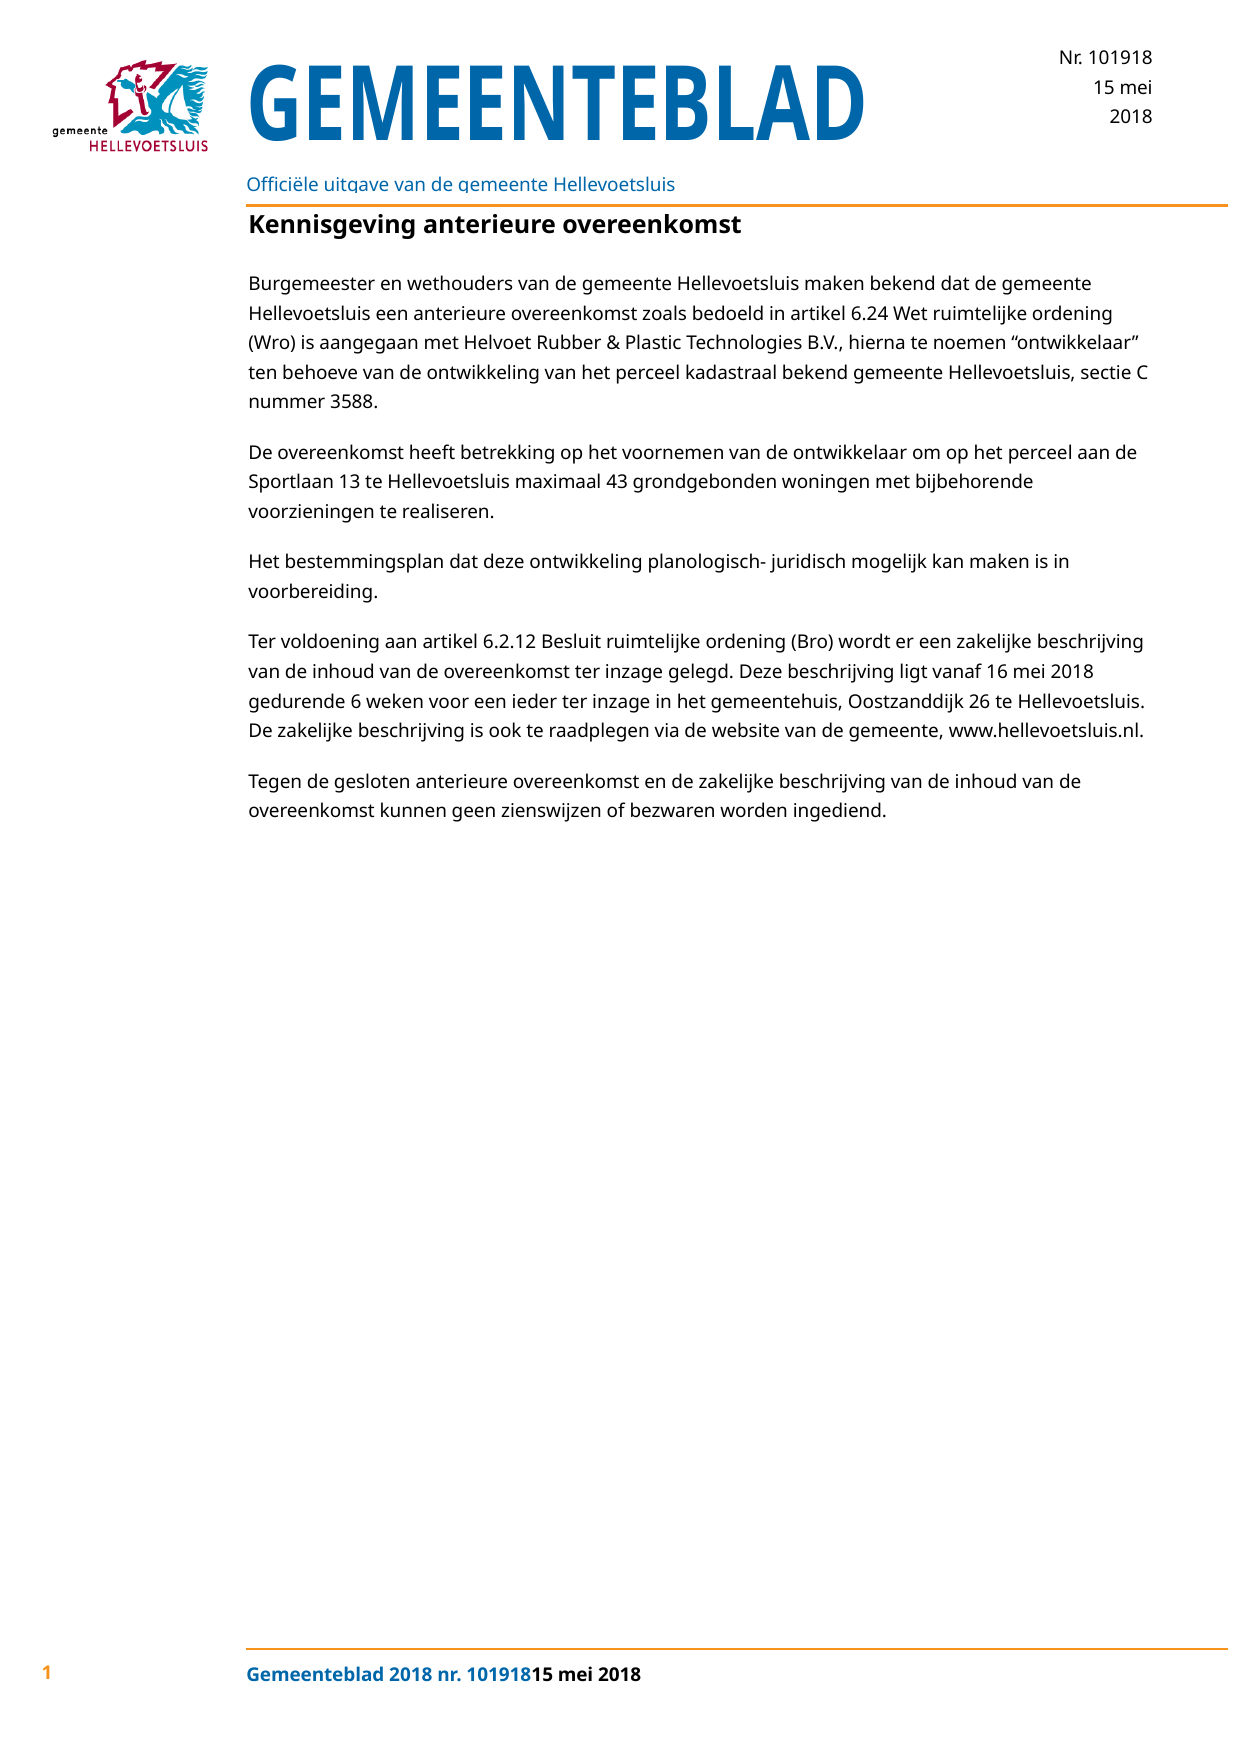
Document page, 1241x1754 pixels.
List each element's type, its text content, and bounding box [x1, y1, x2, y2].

text De overeenkomst heeft betrekking op het voornemen van de ontwikkelaar om op het perceel aan de Sportlaan 13 te Hellevoetsluis maximaal 43 grondgebonden woningen met bijbehorende voorzieningen te realiseren. [248, 439, 1152, 524]
text Het bestemmingsplan dat deze ontwikkeling planologisch- juridisch mogelijk kan maken is in voorbereiding. [248, 549, 1152, 604]
text Burgemeester en wethouders van de gemeente Hellevoetsluis maken bekend dat de gemeente Hellevoetsluis een anterieure overeenkomst zoals bedoeld in artikel 6.24 Wet ruimtelijke ordening (Wro) is aangegaan met Helvoet Rubber & Plastic Technologies B.V., hierna te noemen “ontwikkelaar” ten behoeve van de ontwikkeling van het perceel kadastraal bekend gemeente Hellevoetsluis, sectie C nummer 3588. [248, 270, 1152, 414]
picture [41, 47, 231, 172]
text Kennisgeving anterieure overeenkomst [248, 207, 1152, 241]
text Ter voldoening aan artikel 6.2.12 Besluit ruimtelijke ordening (Bro) wordt er een zakelijke beschrijving van de inhoud van de overeenkomst ter inzage gelegd. Deze beschrijving ligt vanaf 16 mei 2018 gedurende 6 weken voor een ieder ter inzage in het gemeentehuis, Oostzanddijk 26 te Hellevoetsluis. De zakelijke beschrijving is ook te raadplegen via de website van de gemeente, www.hellevoetsluis.nl. [248, 629, 1152, 743]
text Tegen de gesloten anterieure overeenkomst en de zakelijke beschrijving van de inhoud van de overeenkomst kunnen geen zienswijzen of bezwaren worden ingediend. [248, 768, 1152, 823]
